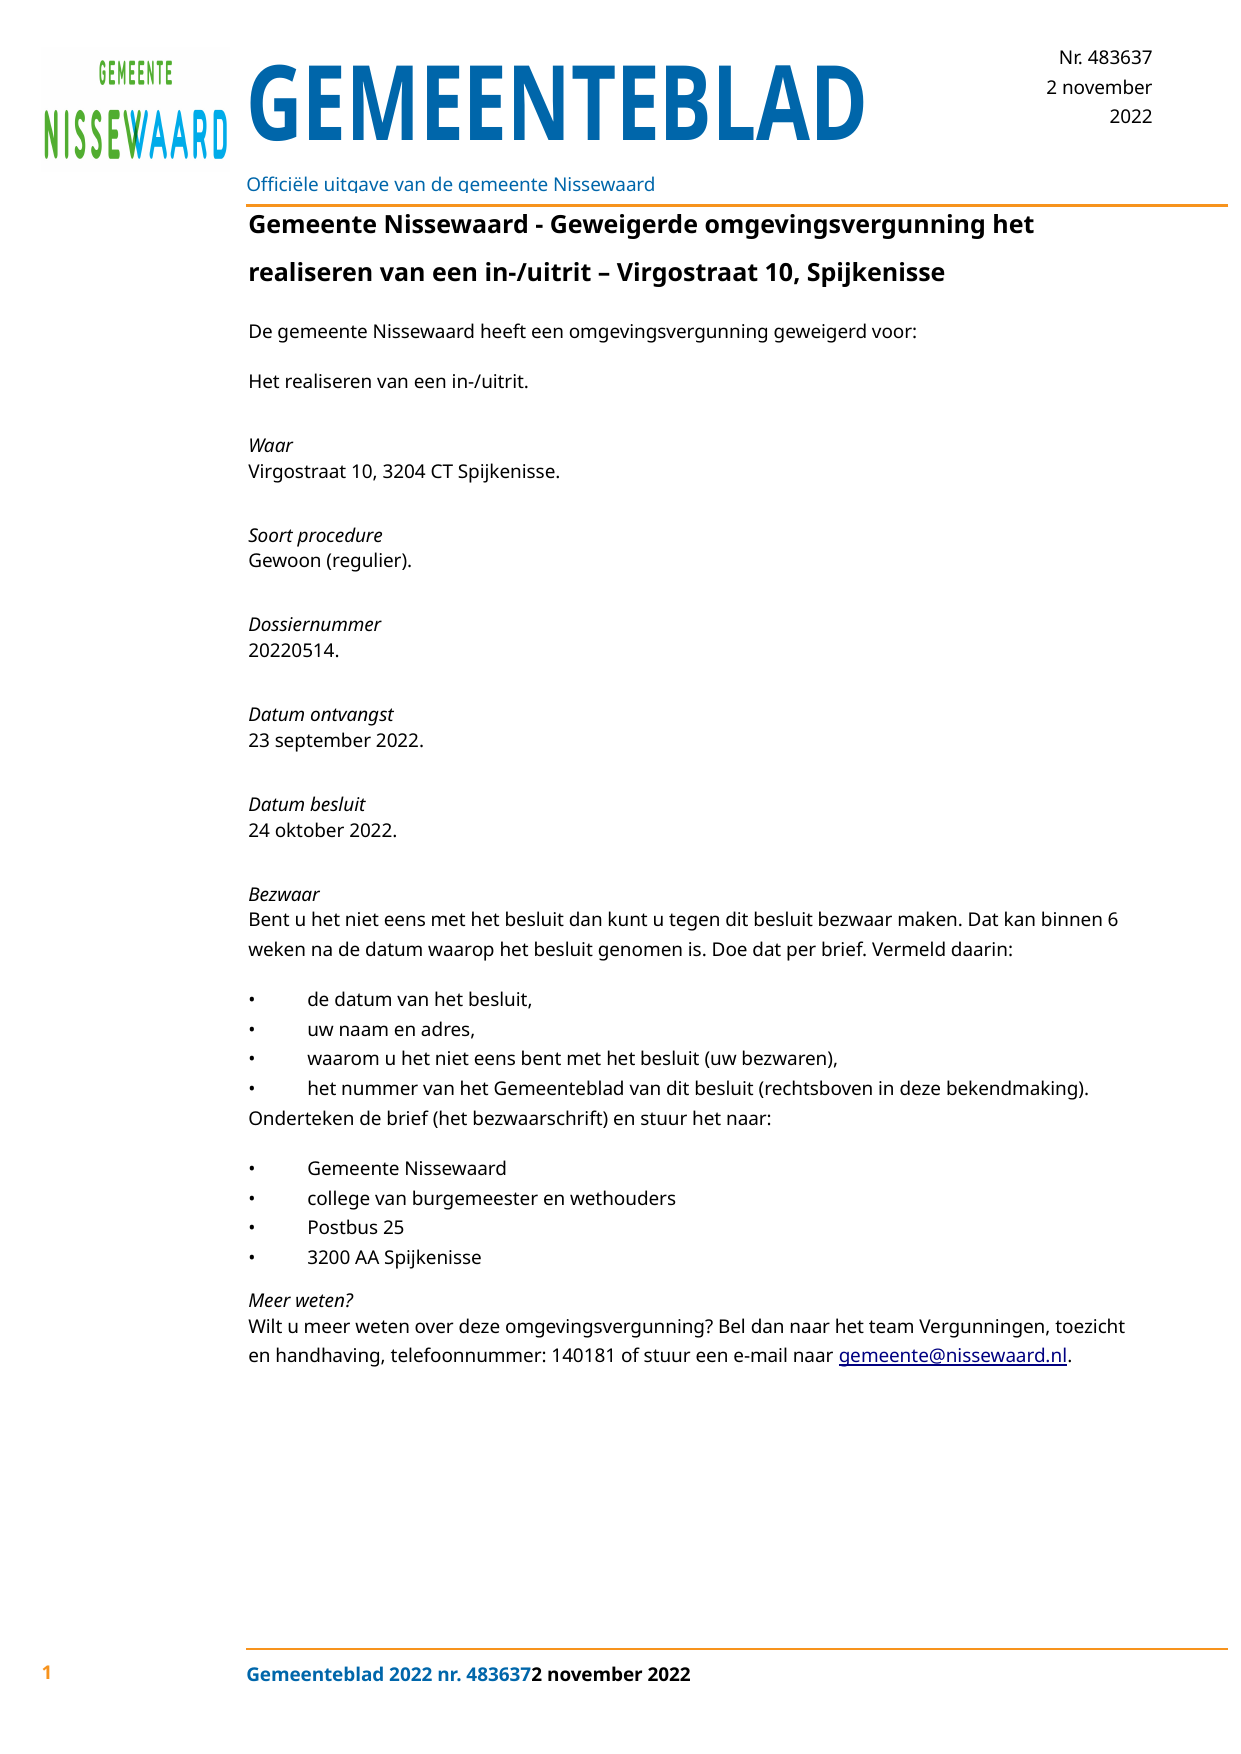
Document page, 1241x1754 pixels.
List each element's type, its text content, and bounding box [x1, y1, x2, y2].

text De gemeente Nissewaard heeft een omgevingsvergunning geweigerd voor: [248, 318, 1152, 344]
text Het realiseren van een in-/uitrit. [248, 368, 1152, 394]
text Gemeente Nissewaard - Geweigerde omgevingsvergunning het realiseren van een in-/uitrit – Virgostraat 10, Spijkenisse [248, 207, 1152, 288]
list het nummer van het Gemeenteblad van dit besluit (rechtsboven in deze bekendmaking). [248, 1075, 1152, 1101]
picture [41, 47, 231, 172]
text Bezwaar [248, 881, 1152, 906]
list 3200 AA Spijkenisse [248, 1244, 1152, 1270]
list waarom u het niet eens bent met het besluit (uw bezwaren), [248, 1046, 1152, 1071]
text 23 september 2022. [248, 727, 1152, 753]
text Wilt u meer weten over deze omgevingsvergunning? Bel dan naar het team Vergunningen, toezicht en handhaving, telefoonnummer: 140181 of stuur een e-mail naar gemeente@nissewaard.nl. [248, 1313, 1152, 1368]
text Datum ontvangst [248, 701, 1152, 727]
list college van burgemeester en wethouders [248, 1185, 1152, 1211]
list Gemeente Nissewaard [248, 1155, 1152, 1181]
text Dossiernummer [248, 612, 1152, 637]
text Virgostraat 10, 3204 CT Spijkenisse. [248, 458, 1152, 484]
list Postbus 25 [248, 1214, 1152, 1240]
list uw naam en adres, [248, 1016, 1152, 1042]
text Soort procedure [248, 522, 1152, 548]
text Meer weten? [248, 1287, 1152, 1313]
text 24 oktober 2022. [248, 817, 1152, 842]
text 20220514. [248, 637, 1152, 663]
text Gewoon (regulier). [248, 548, 1152, 573]
list de datum van het besluit, [248, 986, 1152, 1012]
text Waar [248, 432, 1152, 458]
text Onderteken de brief (het bezwaarschrift) en stuur het naar: [248, 1105, 1152, 1131]
text Datum besluit [248, 791, 1152, 817]
text Bent u het niet eens met het besluit dan kunt u tegen dit besluit bezwaar maken. Dat kan binnen 6 weken na de datum waarop het besluit genomen is. Doe dat per brief. Vermeld daarin: [248, 906, 1152, 962]
